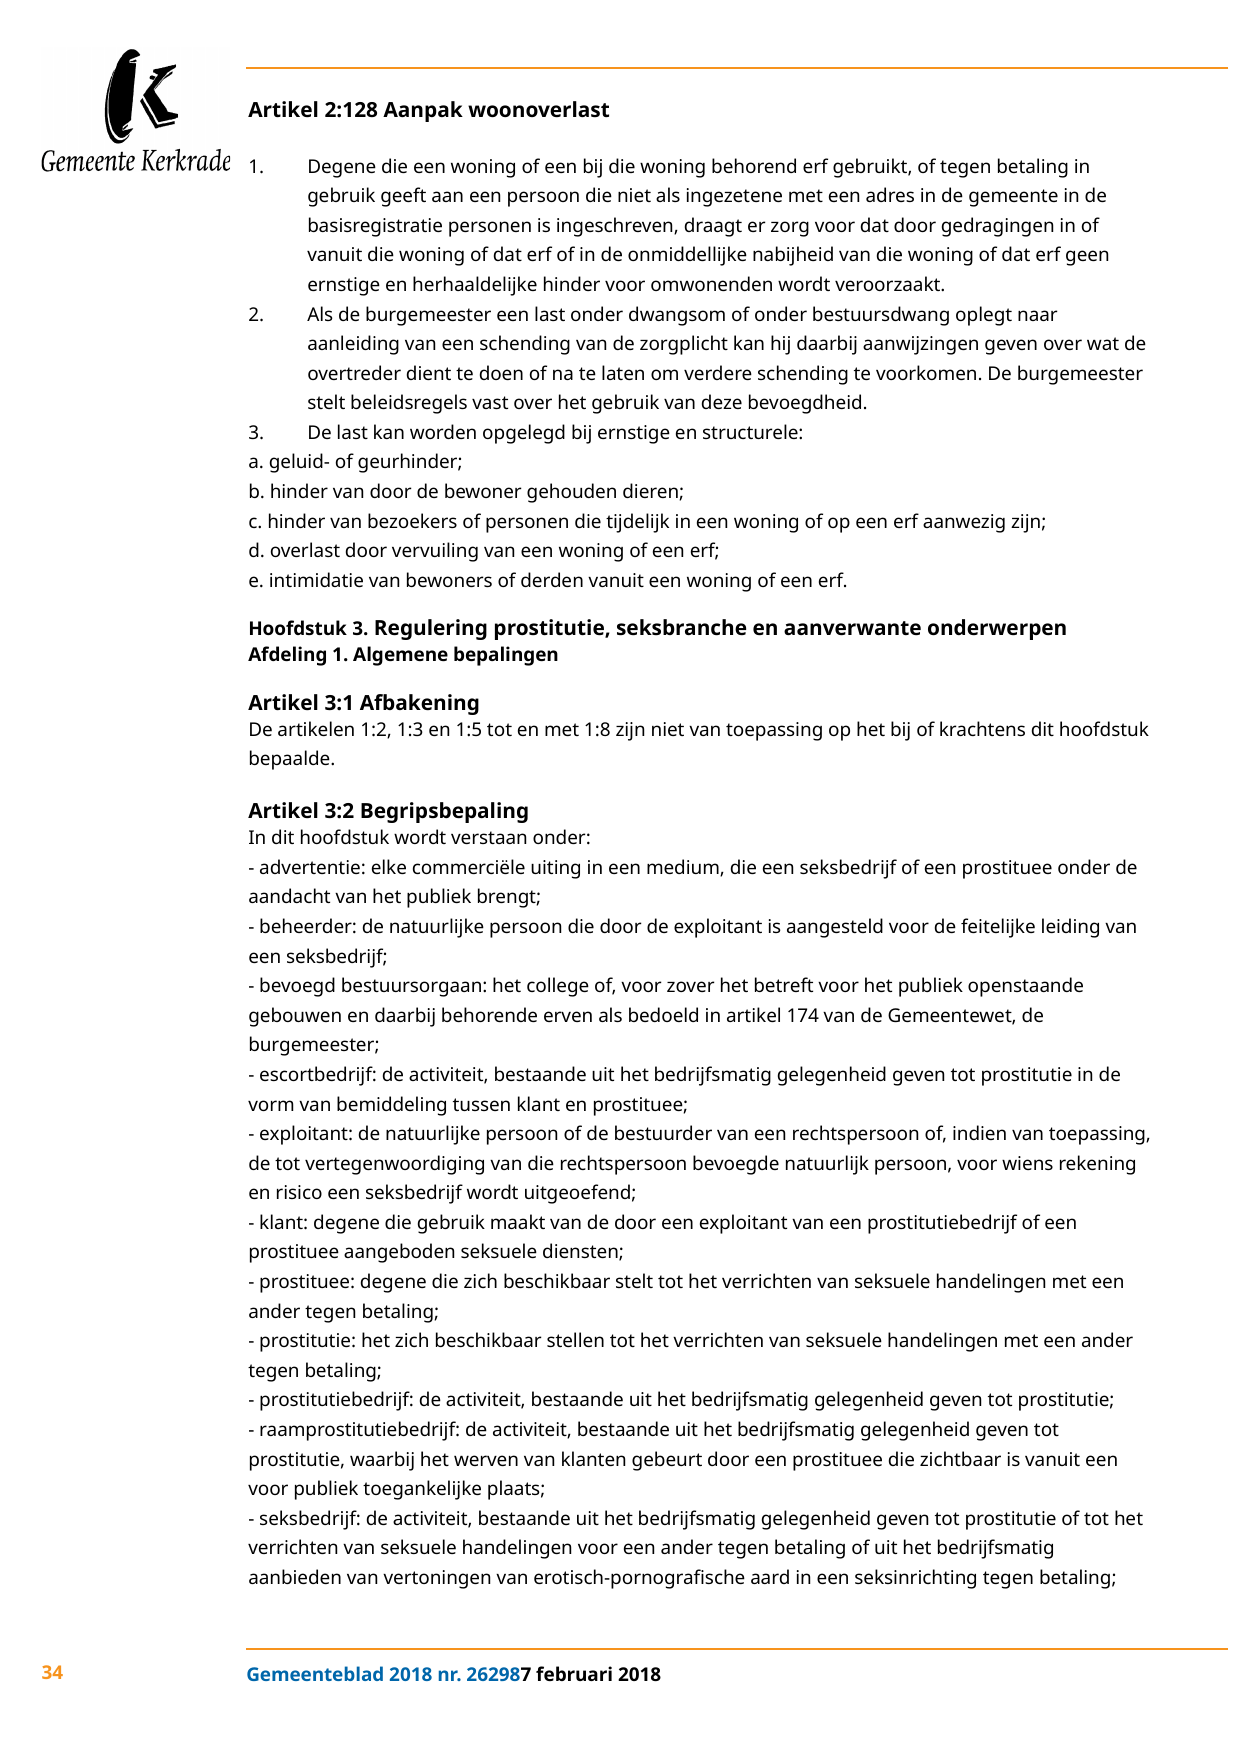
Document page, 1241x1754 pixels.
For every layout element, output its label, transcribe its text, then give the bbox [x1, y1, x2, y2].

text a. geluid- of geurhinder; [248, 449, 1152, 474]
picture [41, 47, 231, 172]
list Degene die een woning of een bij die woning behorend erf gebruikt, of tegen betaling in gebruik geeft aan een persoon die niet als ingezetene met een adres in de gemeente in de basisregistratie personen is ingeschreven, draagt er zorg voor dat door gedragingen in of vanuit die woning of dat erf of in de onmiddellijke nabijheid van die woning of dat erf geen ernstige en herhaaldelijke hinder voor omwonenden wordt veroorzaakt. [248, 153, 1152, 297]
text Hoofdstuk 3. Regulering prostitutie, seksbranche en aanverwante onderwerpen [248, 613, 1152, 641]
text - raamprostitutiebedrijf: de activiteit, bestaande uit het bedrijfsmatig gelegenheid geven tot prostitutie, waarbij het werven van klanten gebeurt door een prostituee die zichtbaar is vanuit een voor publiek toegankelijke plaats; [248, 1416, 1152, 1501]
text - beheerder: de natuurlijke persoon die door de exploitant is aangesteld voor de feitelijke leiding van een seksbedrijf; [248, 913, 1152, 968]
text Artikel 3:2 Begripsbepaling [248, 796, 1152, 824]
text - advertentie: elke commerciële uiting in een medium, die een seksbedrijf of een prostituee onder de aandacht van het publiek brengt; [248, 854, 1152, 909]
text Artikel 2:128 Aanpak woonoverlast [248, 95, 1152, 123]
text Afdeling 1. Algemene bepalingen [248, 641, 1152, 667]
text c. hinder van bezoekers of personen die tijdelijk in een woning of op een erf aanwezig zijn; [248, 508, 1152, 533]
text Artikel 3:1 Afbakening [248, 688, 1152, 716]
text - prostitutiebedrijf: de activiteit, bestaande uit het bedrijfsmatig gelegenheid geven tot prostitutie; [248, 1387, 1152, 1412]
text - prostitutie: het zich beschikbaar stellen tot het verrichten van seksuele handelingen met een ander tegen betaling; [248, 1327, 1152, 1383]
text De artikelen 1:2, 1:3 en 1:5 tot en met 1:8 zijn niet van toepassing op het bij of krachtens dit hoofdstuk bepaalde. [248, 716, 1152, 771]
text d. overlast door vervuiling van een woning of een erf; [248, 537, 1152, 563]
text - exploitant: de natuurlijke persoon of de bestuurder van een rechtspersoon of, indien van toepassing, de tot vertegenwoordiging van die rechtspersoon bevoegde natuurlijk persoon, voor wiens rekening en risico een seksbedrijf wordt uitgeoefend; [248, 1120, 1152, 1205]
list De last kan worden opgelegd bij ernstige en structurele: [248, 419, 1152, 445]
text - prostituee: degene die zich beschikbaar stelt tot het verrichten van seksuele handelingen met een ander tegen betaling; [248, 1268, 1152, 1323]
text - seksbedrijf: de activiteit, bestaande uit het bedrijfsmatig gelegenheid geven tot prostitutie of tot het verrichten van seksuele handelingen voor een ander tegen betaling of uit het bedrijfsmatig aanbieden van vertoningen van erotisch-pornografische aard in een seksinrichting tegen betaling; [248, 1505, 1152, 1590]
text - bevoegd bestuursorgaan: het college of, voor zover het betreft voor het publiek openstaande gebouwen en daarbij behorende erven als bedoeld in artikel 174 van de Gemeentewet, de burgemeester; [248, 972, 1152, 1057]
text In dit hoofdstuk wordt verstaan onder: [248, 824, 1152, 850]
text - escortbedrijf: de activiteit, bestaande uit het bedrijfsmatig gelegenheid geven tot prostitutie in de vorm van bemiddeling tussen klant en prostituee; [248, 1061, 1152, 1116]
list Als de burgemeester een last onder dwangsom of onder bestuursdwang oplegt naar aanleiding van een schending van de zorgplicht kan hij daarbij aanwijzingen geven over wat de overtreder dient te doen of na te laten om verdere schending te voorkomen. De burgemeester stelt beleidsregels vast over het gebruik van deze bevoegdheid. [248, 301, 1152, 415]
text b. hinder van door de bewoner gehouden dieren; [248, 478, 1152, 504]
text - klant: degene die gebruik maakt van de door een exploitant van een prostitutiebedrijf of een prostituee aangeboden seksuele diensten; [248, 1209, 1152, 1264]
text e. intimidatie van bewoners of derden vanuit een woning of een erf. [248, 567, 1152, 593]
